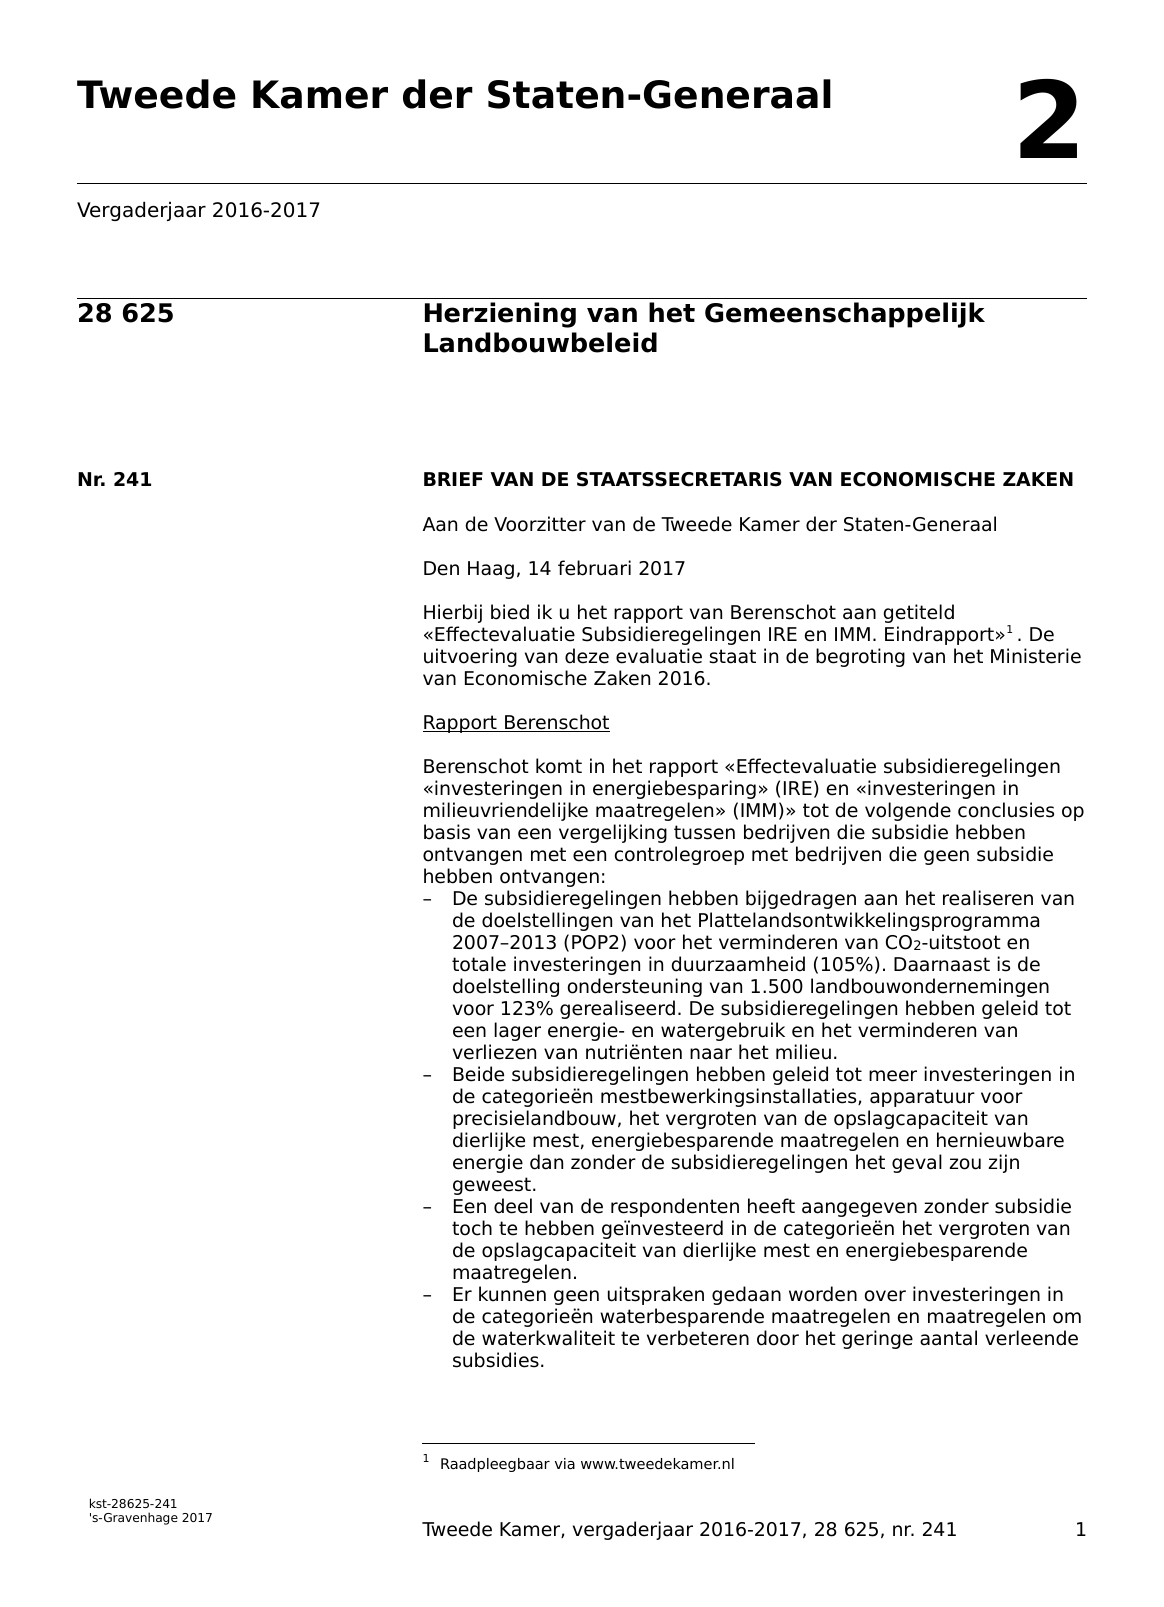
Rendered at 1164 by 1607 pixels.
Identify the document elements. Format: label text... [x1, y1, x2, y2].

table_cell Vergaderjaar 2016-2017 [77, 184, 1087, 298]
text 's-Gravenhage 2017 [88, 1511, 323, 1525]
text Aan de Voorzitter van de Tweede Kamer der Staten-Generaal [422, 513, 1087, 536]
text – Er kunnen geen uitspraken gedaan worden over investeringen in de categorieën waterbesparende maatregelen en maatregelen om de waterkwaliteit te verbeteren door het geringe aantal verleende subsidies. [422, 1284, 1087, 1372]
table_header Tweede Kamer der Staten-Generaal [77, 59, 886, 183]
text – Een deel van de respondenten heeft aangegeven zonder subsidie toch te hebben geïnvesteerd in de categorieën het vergroten van de opslagcapaciteit van dierlijke mest en energiebesparende maatregelen. [422, 1196, 1087, 1284]
text Den Haag, 14 februari 2017 [422, 558, 1087, 580]
subtitle Rapport Berenschot [422, 712, 1087, 734]
text Hierbij bied ik u het rapport van Berenschot aan getiteld «Effectevaluatie Subsidieregelingen IRE en IMM. Eindrapport». De uitvoering van deze evaluatie staat in de begroting van het Ministerie van Economische Zaken 2016. [422, 602, 1087, 690]
text kst-28625-241 [88, 1497, 323, 1511]
table_header 2 [886, 59, 1087, 183]
text Raadpleegbaar via www.tweedekamer.nl [422, 1452, 1087, 1474]
text – Beide subsidieregelingen hebben geleid tot meer investeringen in de categorieën mestbewerkingsinstallaties, apparatuur voor precisielandbouw, het vergroten van de opslagcapaciteit van dierlijke mest, energiebesparende maatregelen en hernieuwbare energie dan zonder de subsidieregelingen het geval zou zijn geweest. [422, 1064, 1087, 1196]
text Berenschot komt in het rapport «Effectevaluatie subsidieregelingen «investeringen in energiebesparing» (IRE) en «investeringen in milieuvriendelijke maatregelen» (IMM)» tot de volgende conclusies op basis van een vergelijking tussen bedrijven die subsidie hebben ontvangen met een controlegroep met bedrijven die geen subsidie hebben ontvangen: [422, 756, 1087, 888]
text – De subsidieregelingen hebben bijgedragen aan het realiseren van de doelstellingen van het Plattelandsontwikkelingsprogramma 2007–2013 (POP2) voor het verminderen van CO2-uitstoot en totale investeringen in duurzaamheid (105%). Daarnaast is de doelstelling ondersteuning van 1.500 landbouwondernemingen voor 123% gerealiseerd. De subsidieregelingen hebben geleid tot een lager energie- en watergebruik en het verminderen van verliezen van nutriënten naar het milieu. [422, 888, 1087, 1064]
subtitle 28 625 Herziening van het Gemeenschappelijk Landbouwbeleid [77, 299, 1087, 358]
subtitle Nr. 241 BRIEF VAN DE STAATSSECRETARIS VAN ECONOMISCHE ZAKEN [77, 469, 1087, 491]
